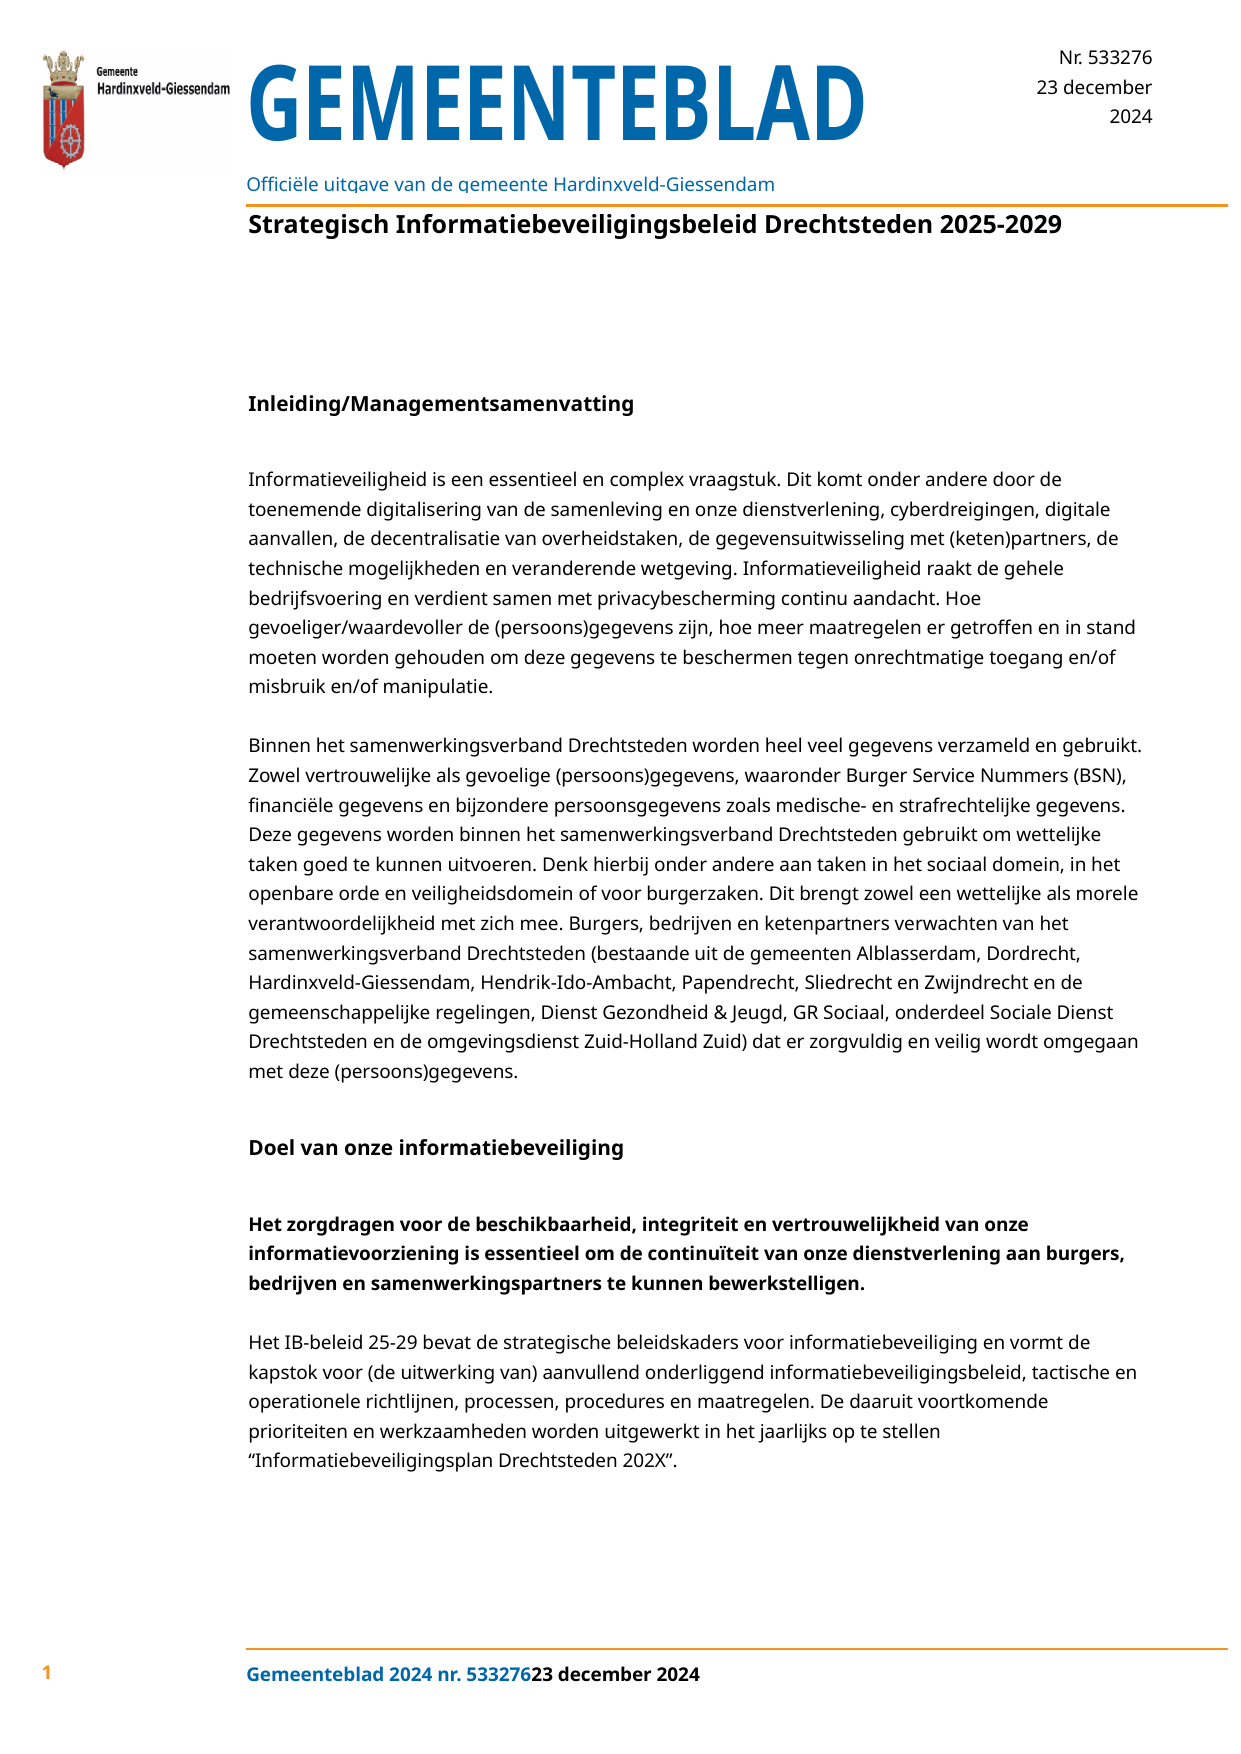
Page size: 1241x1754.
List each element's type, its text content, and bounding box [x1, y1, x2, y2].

text Inleiding/Managementsamenvatting [248, 389, 1152, 417]
text Informatieveiligheid is een essentieel en complex vraagstuk. Dit komt onder andere door de toenemende digitalisering van de samenleving en onze dienstverlening, cyberdreigingen, digitale aanvallen, de decentralisatie van overheidstaken, de gegevensuitwisseling met (keten)partners, de technische mogelijkheden en veranderende wetgeving. Informatieveiligheid raakt de gehele bedrijfsvoering en verdient samen met privacybescherming continu aandacht. Hoe gevoeliger/waardevoller de (persoons)gegevens zijn, hoe meer maatregelen er getroffen en in stand moeten worden gehouden om deze gegevens te beschermen tegen onrechtmatige toegang en/of misbruik en/of manipulatie. [248, 466, 1152, 699]
text Het IB-beleid 25-29 bevat de strategische beleidskaders voor informatiebeveiliging en vormt de kapstok voor (de uitwerking van) aanvullend onderliggend informatiebeveiligingsbeleid, tactische en operationele richtlijnen, processen, procedures en maatregelen. De daaruit voortkomende prioriteiten en werkzaamheden worden uitgewerkt in het jaarlijks op te stellen “Informatiebeveiligingsplan Drechtsteden 202X”. [248, 1329, 1152, 1473]
text Het zorgdragen voor de beschikbaarheid, integriteit en vertrouwelijkheid van onze informatievoorziening is essentieel om de continuïteit van onze dienstverlening aan burgers, bedrijven en samenwerkingspartners te kunnen bewerkstelligen. [248, 1211, 1152, 1296]
picture [41, 47, 231, 172]
text Strategisch Informatiebeveiligingsbeleid Drechtsteden 2025-2029 [248, 207, 1152, 241]
text Doel van onze informatiebeveiliging [248, 1133, 1152, 1162]
text Binnen het samenwerkingsverband Drechtsteden worden heel veel gegevens verzameld en gebruikt. Zowel vertrouwelijke als gevoelige (persoons)gegevens, waaronder Burger Service Nummers (BSN), financiële gegevens en bijzondere persoonsgegevens zoals medische- en strafrechtelijke gegevens. Deze gegevens worden binnen het samenwerkingsverband Drechtsteden gebruikt om wettelijke taken goed te kunnen uitvoeren. Denk hierbij onder andere aan taken in het sociaal domein, in het openbare orde en veiligheidsdomein of voor burgerzaken. Dit brengt zowel een wettelijke als morele verantwoordelijkheid met zich mee. Burgers, bedrijven en ketenpartners verwachten van het samenwerkingsverband Drechtsteden (bestaande uit de gemeenten Alblasserdam, Dordrecht, Hardinxveld-Giessendam, Hendrik-Ido-Ambacht, Papendrecht, Sliedrecht en Zwijndrecht en de gemeenschappelijke regelingen, Dienst Gezondheid & Jeugd, GR Sociaal, onderdeel Sociale Dienst Drechtsteden en de omgevingsdienst Zuid-Holland Zuid) dat er zorgvuldig en veilig wordt omgegaan met deze (persoons)gegevens. [248, 733, 1152, 1084]
